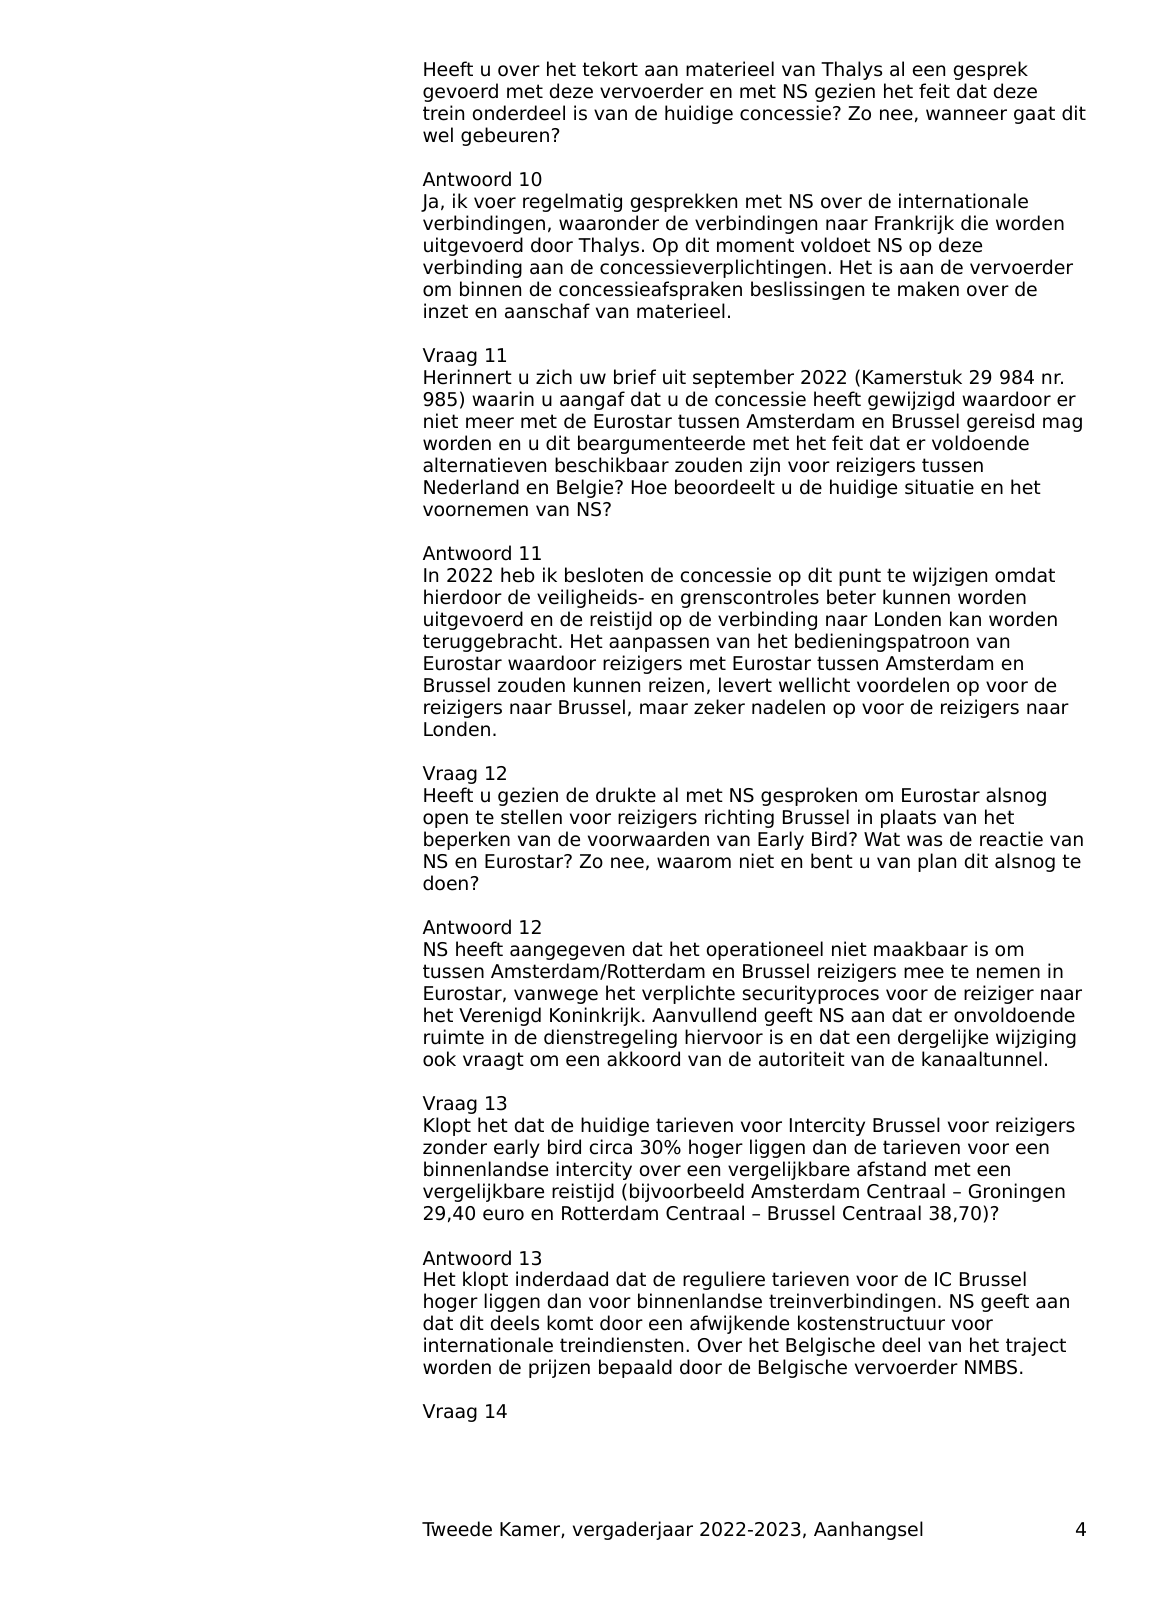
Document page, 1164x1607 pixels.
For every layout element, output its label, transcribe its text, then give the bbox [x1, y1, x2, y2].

text Klopt het dat de huidige tarieven voor Intercity Brussel voor reizigers zonder early bird circa 30% hoger liggen dan de tarieven voor een binnenlandse intercity over een vergelijkbare afstand met een vergelijkbare reistijd (bijvoorbeeld Amsterdam Centraal – Groningen 29,40 euro en Rotterdam Centraal – Brussel Centraal 38,70)? [422, 1115, 1087, 1225]
text Antwoord 11 [422, 543, 1087, 565]
text Antwoord 12 [422, 917, 1087, 939]
text Vraag 12 [422, 763, 1087, 785]
text Antwoord 10 [422, 169, 1087, 191]
text Het klopt inderdaad dat de reguliere tarieven voor de IC Brussel hoger liggen dan voor binnenlandse treinverbindingen. NS geeft aan dat dit deels komt door een afwijkende kostenstructuur voor internationale treindiensten. Over het Belgische deel van het traject worden de prijzen bepaald door de Belgische vervoerder NMBS. [422, 1269, 1087, 1379]
text Ja, ik voer regelmatig gesprekken met NS over de internationale verbindingen, waaronder de verbindingen naar Frankrijk die worden uitgevoerd door Thalys. Op dit moment voldoet NS op deze verbinding aan de concessieverplichtingen. Het is aan de vervoerder om binnen de concessieafspraken beslissingen te maken over de inzet en aanschaf van materieel. [422, 191, 1087, 323]
text NS heeft aangegeven dat het operationeel niet maakbaar is om tussen Amsterdam/Rotterdam en Brussel reizigers mee te nemen in Eurostar, vanwege het verplichte securityproces voor de reiziger naar het Verenigd Koninkrijk. Aanvullend geeft NS aan dat er onvoldoende ruimte in de dienstregeling hiervoor is en dat een dergelijke wijziging ook vraagt om een akkoord van de autoriteit van de kanaaltunnel. [422, 939, 1087, 1071]
text Heeft u gezien de drukte al met NS gesproken om Eurostar alsnog open te stellen voor reizigers richting Brussel in plaats van het beperken van de voorwaarden van Early Bird? Wat was de reactie van NS en Eurostar? Zo nee, waarom niet en bent u van plan dit alsnog te doen? [422, 785, 1087, 895]
text Vraag 14 [422, 1401, 1087, 1423]
text Heeft u over het tekort aan materieel van Thalys al een gesprek gevoerd met deze vervoerder en met NS gezien het feit dat deze trein onderdeel is van de huidige concessie? Zo nee, wanneer gaat dit wel gebeuren? [422, 59, 1087, 147]
text In 2022 heb ik besloten de concessie op dit punt te wijzigen omdat hierdoor de veiligheids- en grenscontroles beter kunnen worden uitgevoerd en de reistijd op de verbinding naar Londen kan worden teruggebracht. Het aanpassen van het bedieningspatroon van Eurostar waardoor reizigers met Eurostar tussen Amsterdam en Brussel zouden kunnen reizen, levert wellicht voordelen op voor de reizigers naar Brussel, maar zeker nadelen op voor de reizigers naar Londen. [422, 565, 1087, 741]
text Antwoord 13 [422, 1247, 1087, 1269]
text Vraag 13 [422, 1093, 1087, 1115]
text Herinnert u zich uw brief uit september 2022 (Kamerstuk 29 984 nr. 985) waarin u aangaf dat u de concessie heeft gewijzigd waardoor er niet meer met de Eurostar tussen Amsterdam en Brussel gereisd mag worden en u dit beargumenteerde met het feit dat er voldoende alternatieven beschikbaar zouden zijn voor reizigers tussen Nederland en Belgie? Hoe beoordeelt u de huidige situatie en het voornemen van NS? [422, 367, 1087, 521]
text Vraag 11 [422, 345, 1087, 367]
